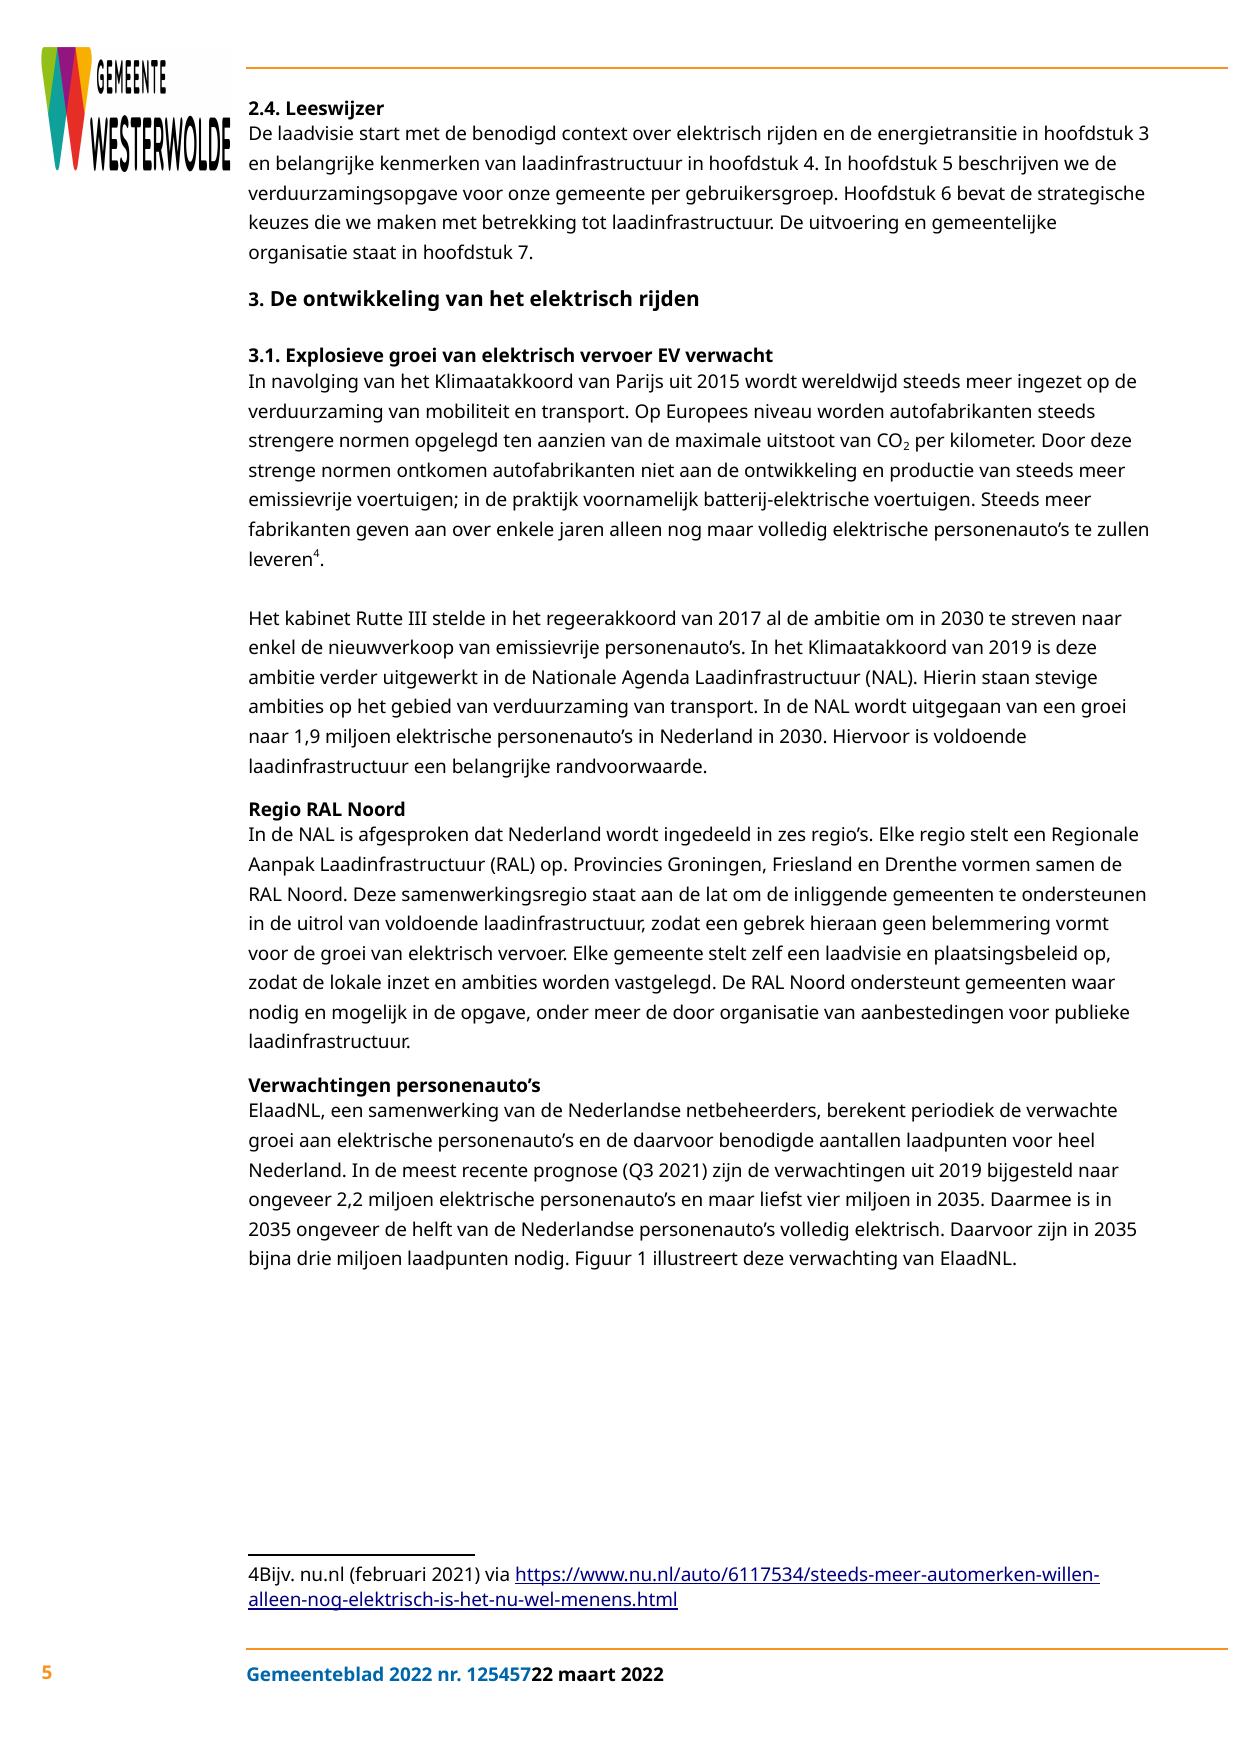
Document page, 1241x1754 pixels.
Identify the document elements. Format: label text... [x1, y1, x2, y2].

text In navolging van het Klimaatakkoord van Parijs uit 2015 wordt wereldwijd steeds meer ingezet op de verduurzaming van mobiliteit en transport. Op Europees niveau worden autofabrikanten steeds strengere normen opgelegd ten aanzien van de maximale uitstoot van CO2 per kilometer. Door deze strenge normen ontkomen autofabrikanten niet aan de ontwikkeling en productie van steeds meer emissievrije voertuigen; in de praktijk voornamelijk batterij-elektrische voertuigen. Steeds meer fabrikanten geven aan over enkele jaren alleen nog maar volledig elektrische personenauto’s te zullen leveren. [248, 368, 1152, 571]
text Het kabinet Rutte III stelde in het regeerakkoord van 2017 al de ambitie om in 2030 te streven naar enkel de nieuwverkoop van emissievrije personenauto’s. In het Klimaatakkoord van 2019 is deze ambitie verder uitgewerkt in de Nationale Agenda Laadinfrastructuur (NAL). Hierin staan stevige ambities op het gebied van verduurzaming van transport. In de NAL wordt uitgegaan van een groei naar 1,9 miljoen elektrische personenauto’s in Nederland in 2030. Hiervoor is voldoende laadinfrastructuur een belangrijke randvoorwaarde. [248, 605, 1152, 778]
text ElaadNL, een samenwerking van de Nederlandse netbeheerders, berekent periodiek de verwachte groei aan elektrische personenauto’s en de daarvoor benodigde aantallen laadpunten voor heel Nederland. In de meest recente prognose (Q3 2021) zijn de verwachtingen uit 2019 bijgesteld naar ongeveer 2,2 miljoen elektrische personenauto’s en maar liefst vier miljoen in 2035. Daarmee is in 2035 ongeveer de helft van de Nederlandse personenauto’s volledig elektrisch. Daarvoor zijn in 2035 bijna drie miljoen laadpunten nodig. Figuur 1 illustreert deze verwachting van ElaadNL. [248, 1098, 1152, 1271]
text Verwachtingen personenauto’s [248, 1072, 1152, 1098]
text Regio RAL Noord [248, 796, 1152, 822]
text 3.1. Explosieve groei van elektrisch vervoer EV verwacht [248, 342, 1152, 368]
text 3. De ontwikkeling van het elektrisch rijden [248, 284, 1152, 313]
text 2.4. Leeswijzer [248, 95, 1152, 121]
text De laadvisie start met de benodigd context over elektrisch rijden en de energietransitie in hoofdstuk 3 en belangrijke kenmerken van laadinfrastructuur in hoofdstuk 4. In hoofdstuk 5 beschrijven we de verduurzamingsopgave voor onze gemeente per gebruikersgroep. Hoofdstuk 6 bevat de strategische keuzes die we maken met betrekking tot laadinfrastructuur. De uitvoering en gemeentelijke organisatie staat in hoofdstuk 7. [248, 121, 1152, 264]
text In de NAL is afgesproken dat Nederland wordt ingedeeld in zes regio’s. Elke regio stelt een Regionale Aanpak Laadinfrastructuur (RAL) op. Provincies Groningen, Friesland en Drenthe vormen samen de RAL Noord. Deze samenwerkingsregio staat aan de lat om de inliggende gemeenten te ondersteunen in de uitrol van voldoende laadinfrastructuur, zodat een gebrek hieraan geen belemmering vormt voor de groei van elektrisch vervoer. Elke gemeente stelt zelf een laadvisie en plaatsingsbeleid op, zodat de lokale inzet en ambities worden vastgelegd. De RAL Noord ondersteunt gemeenten waar nodig en mogelijk in de opgave, onder meer de door organisatie van aanbestedingen voor publieke laadinfrastructuur. [248, 822, 1152, 1054]
picture [41, 47, 231, 172]
text Bijv. nu.nl (februari 2021) via https://www.nu.nl/auto/6117534/steeds-meer-automerken-willen-alleen-nog-elektrisch-is-het-nu-wel-menens.html [248, 1561, 1152, 1612]
